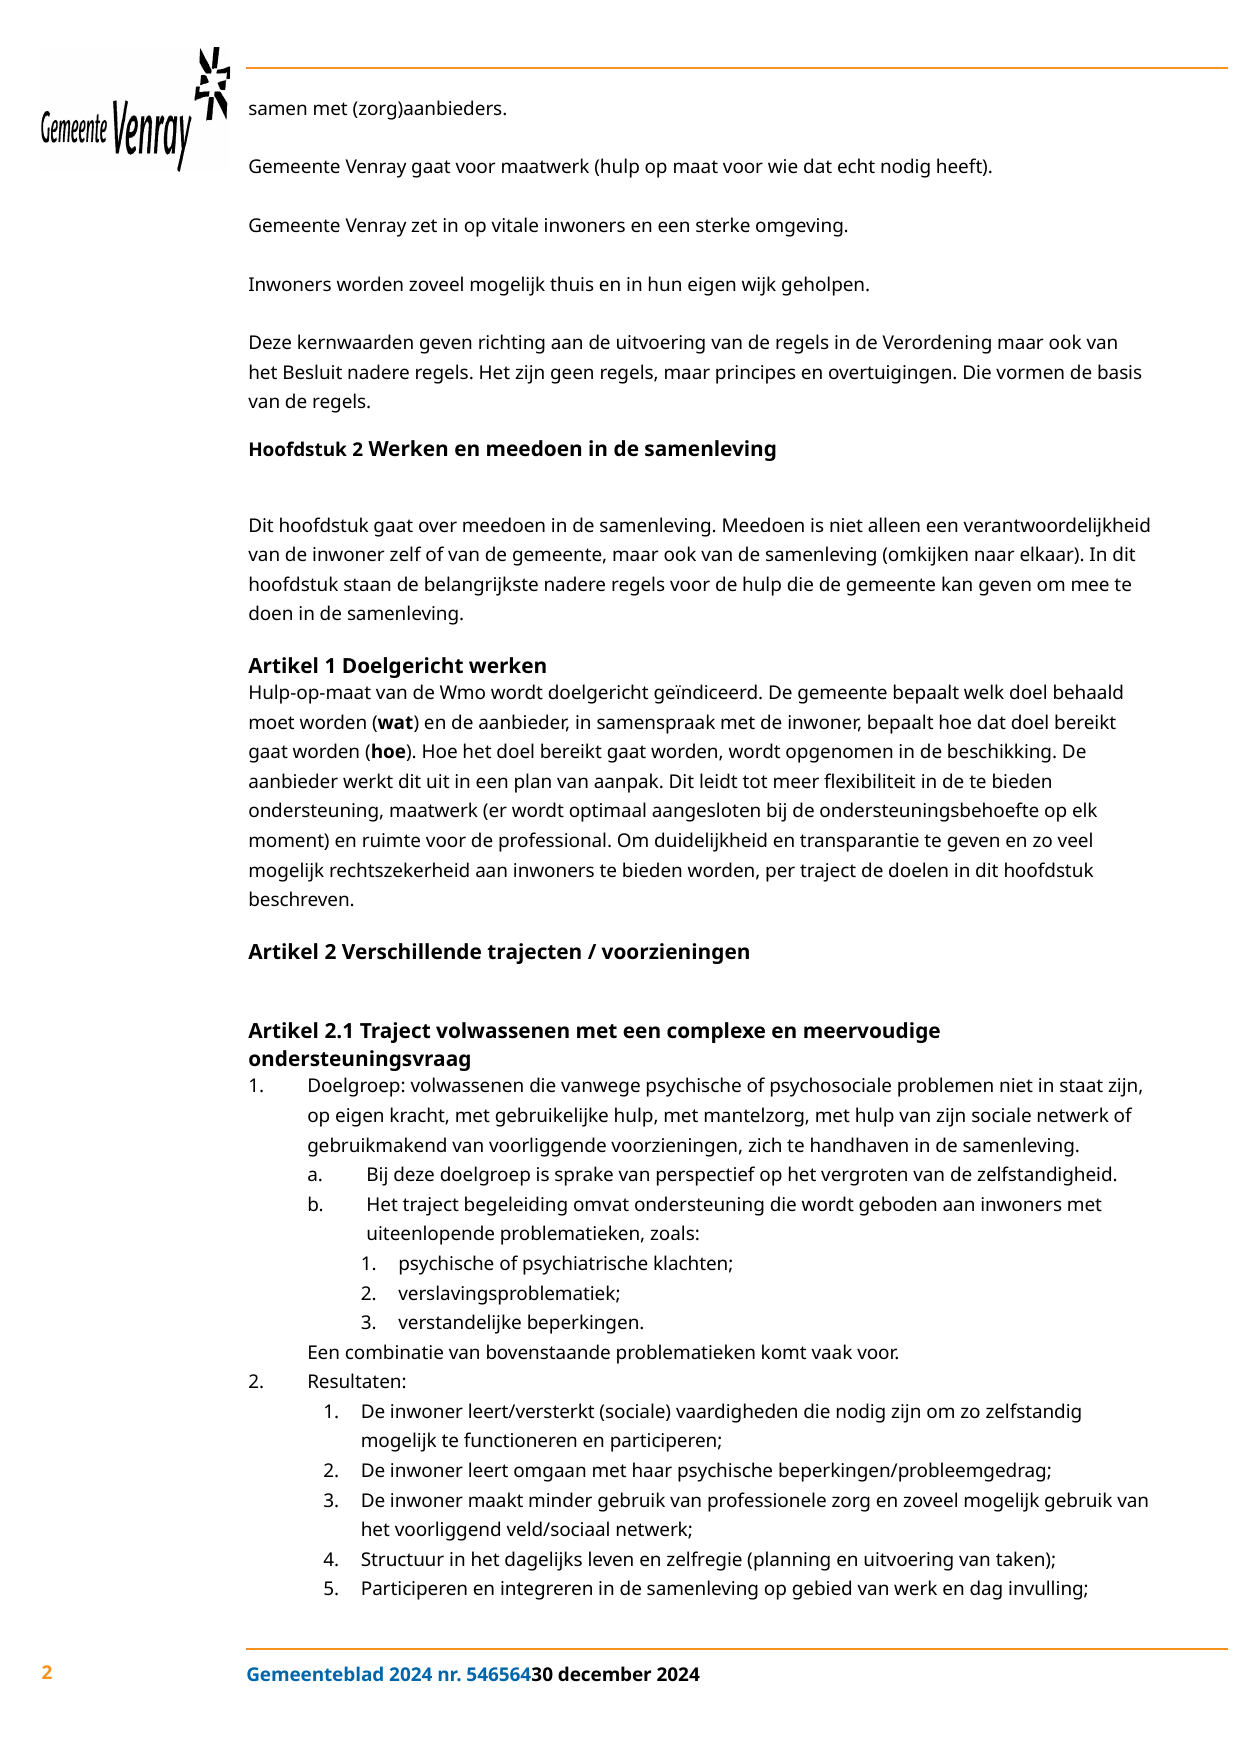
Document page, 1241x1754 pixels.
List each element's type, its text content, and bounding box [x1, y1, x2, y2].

list De inwoner leert omgaan met haar psychische beperkingen/probleemgedrag; [323, 1457, 1152, 1483]
text Artikel 2.1 Traject volwassenen met een complexe en meervoudige ondersteuningsvraag [248, 1016, 1152, 1073]
list verstandelijke beperkingen. [361, 1309, 1152, 1335]
text Dit hoofdstuk gaat over meedoen in de samenleving. Meedoen is niet alleen een verantwoordelijkheid van de inwoner zelf of van de gemeente, maar ook van de samenleving (omkijken naar elkaar). In dit hoofdstuk staan de belangrijkste nadere regels voor de hulp die de gemeente kan geven om mee te doen in de samenleving. [248, 512, 1152, 626]
picture [41, 47, 231, 172]
list Bij deze doelgroep is sprake van perspectief op het vergroten van de zelfstandigheid. [307, 1161, 1152, 1187]
list Resultaten: [248, 1368, 1152, 1394]
text Artikel 2 Verschillende trajecten / voorzieningen [248, 937, 1152, 965]
list Doelgroep: volwassenen die vanwege psychische of psychosociale problemen niet in staat zijn, op eigen kracht, met gebruikelijke hulp, met mantelzorg, met hulp van zijn sociale netwerk of gebruikmakend van voorliggende voorzieningen, zich te handhaven in de samenleving. [248, 1073, 1152, 1157]
list De inwoner leert/versterkt (sociale) vaardigheden die nodig zijn om zo zelfstandig mogelijk te functioneren en participeren; [323, 1398, 1152, 1453]
table_header Inwoners worden zoveel mogelijk thuis en in hun eigen wijk geholpen. [248, 271, 1152, 296]
text Hulp-op-maat van de Wmo wordt doelgericht geïndiceerd. De gemeente bepaalt welk doel behaald moet worden (wat) en de aanbieder, in samenspraak met de inwoner, bepaalt hoe dat doel bereikt gaat worden (hoe). Hoe het doel bereikt gaat worden, wordt opgenomen in de beschikking. De aanbieder werkt dit uit in een plan van aanpak. Dit leidt tot meer flexibiliteit in de te bieden ondersteuning, maatwerk (er wordt optimaal aangesloten bij de ondersteuningsbehoefte op elk moment) en ruimte voor de professional. Om duidelijkheid en transparantie te geven en zo veel mogelijk rechtszekerheid aan inwoners te bieden worden, per traject de doelen in dit hoofdstuk beschreven. [248, 679, 1152, 912]
list verslavingsproblematiek; [361, 1280, 1152, 1305]
table_header samen met (zorg)aanbieders. [248, 95, 1152, 121]
list Het traject begeleiding omvat ondersteuning die wordt geboden aan inwoners met uiteenlopende problematieken, zoals: [307, 1191, 1152, 1246]
list De inwoner maakt minder gebruik van professionele zorg en zoveel mogelijk gebruik van het voorliggend veld/sociaal netwerk; [323, 1487, 1152, 1542]
table_header Gemeente Venray zet in op vitale inwoners en een sterke omgeving. [248, 212, 1152, 238]
table_header Gemeente Venray gaat voor maatwerk (hulp op maat voor wie dat echt nodig heeft). [248, 154, 1152, 179]
text Artikel 1 Doelgericht werken [248, 651, 1152, 679]
list Participeren en integreren in de samenleving op gebied van werk en dag invulling; [323, 1576, 1152, 1601]
list Structuur in het dagelijks leven en zelfregie (planning en uitvoering van taken); [323, 1546, 1152, 1572]
text Deze kernwaarden geven richting aan de uitvoering van de regels in de Verordening maar ook van het Besluit nadere regels. Het zijn geen regels, maar principes en overtuigingen. Die vormen de basis van de regels. [248, 329, 1152, 414]
list Een combinatie van bovenstaande problematieken komt vaak voor. [248, 1339, 1152, 1364]
list psychische of psychiatrische klachten; [361, 1250, 1152, 1276]
text Hoofdstuk 2 Werken en meedoen in de samenleving [248, 434, 1152, 462]
